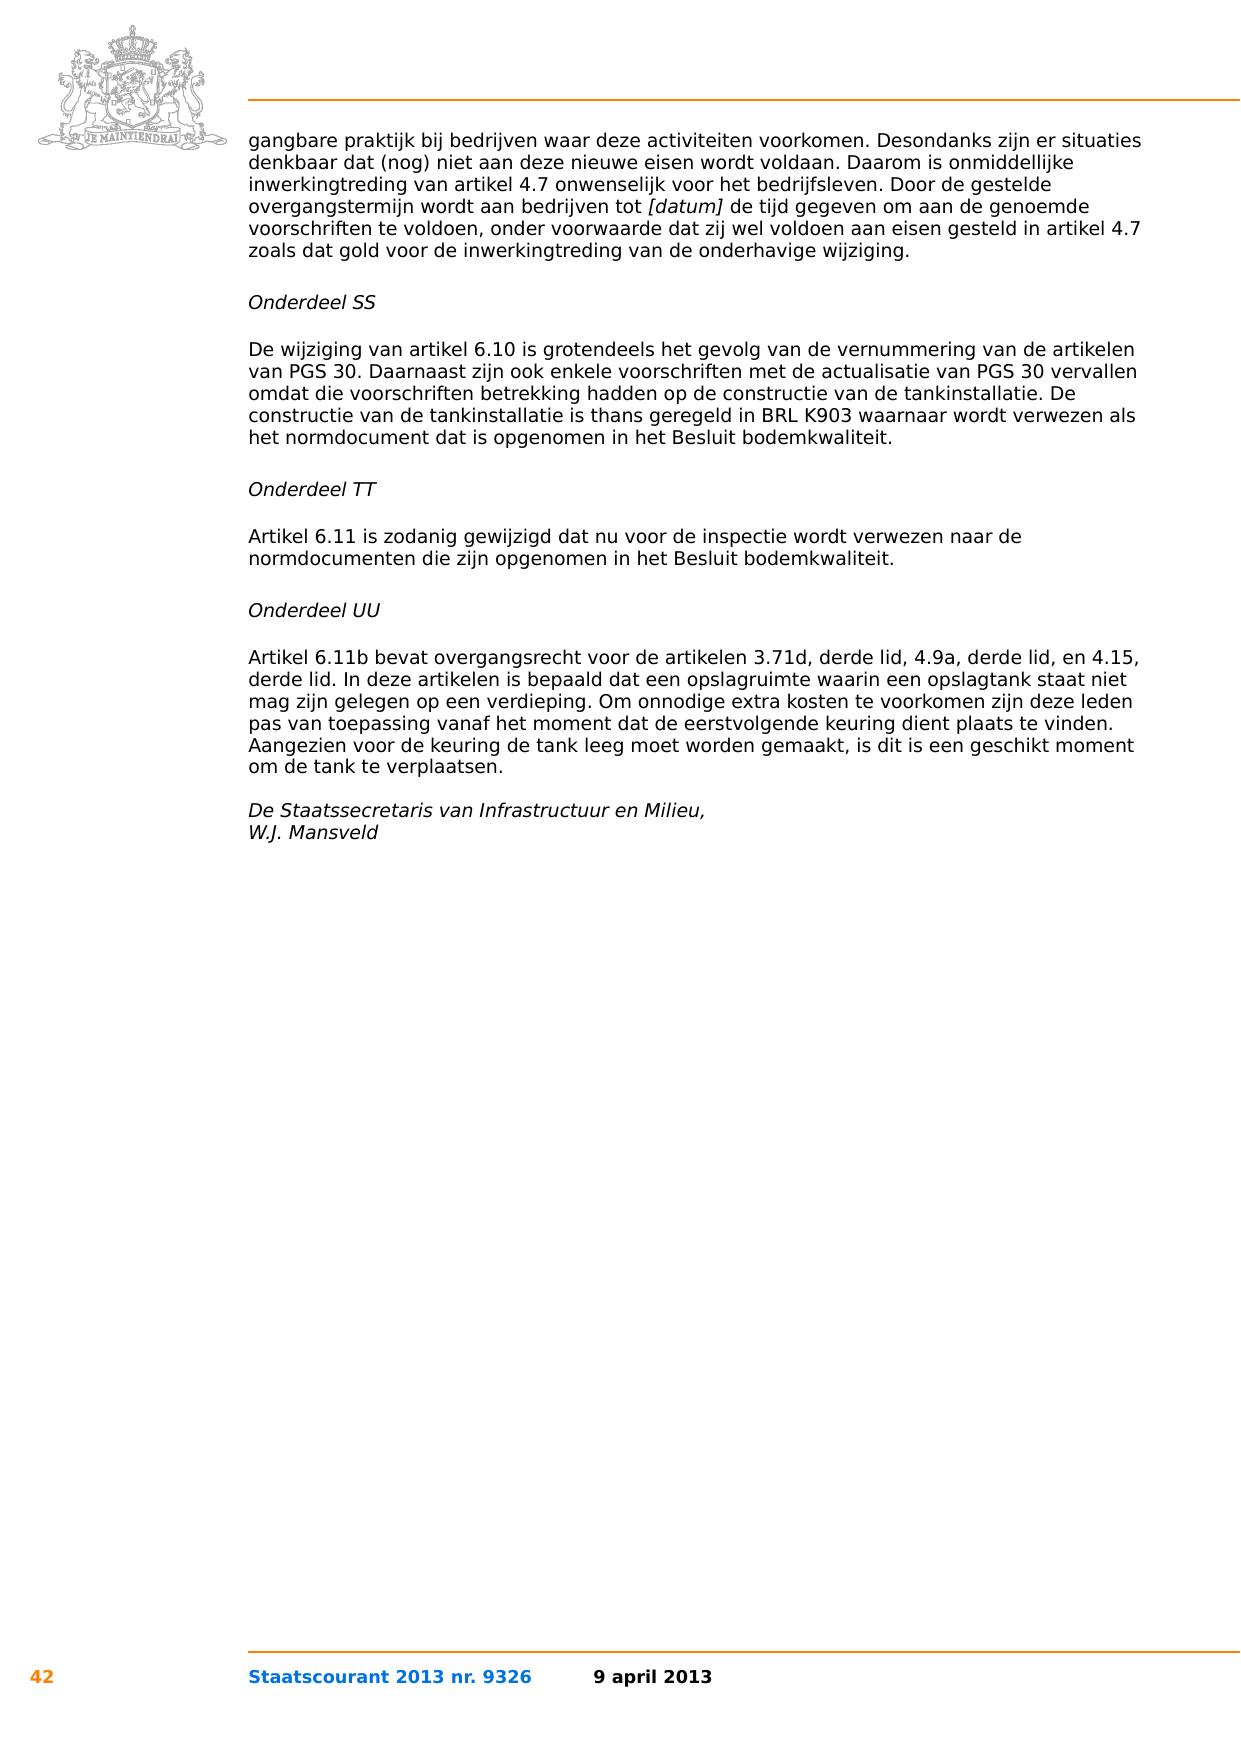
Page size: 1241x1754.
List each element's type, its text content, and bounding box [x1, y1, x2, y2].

subtitle Onderdeel UU [248, 599, 1163, 622]
text Artikel 6.11 is zodanig gewijzigd dat nu voor de inspectie wordt verwezen naar de normdocumenten die zijn opgenomen in het Besluit bodemkwaliteit. [248, 526, 1163, 569]
text De Staatssecretaris van Infrastructuur en Milieu, W.J. Mansveld [248, 800, 1163, 844]
text gangbare praktijk bij bedrijven waar deze activiteiten voorkomen. Desondanks zijn er situaties denkbaar dat (nog) niet aan deze nieuwe eisen wordt voldaan. Daarom is onmiddellijke inwerkingtreding van artikel 4.7 onwenselijk voor het bedrijfsleven. Door de gestelde overgangstermijn wordt aan bedrijven tot [datum] de tijd gegeven om aan de genoemde voorschriften te voldoen, onder voorwaarde dat zij wel voldoen aan eisen gesteld in artikel 4.7 zoals dat gold voor de inwerkingtreding van de onderhavige wijziging. [248, 130, 1163, 262]
subtitle Onderdeel TT [248, 479, 1163, 501]
text Artikel 6.11b bevat overgangsrecht voor de artikelen 3.71d, derde lid, 4.9a, derde lid, en 4.15, derde lid. In deze artikelen is bepaald dat een opslagruimte waarin een opslagtank staat niet mag zijn gelegen op een verdieping. Om onnodige extra kosten te voorkomen zijn deze leden pas van toepassing vanaf het moment dat de eerstvolgende keuring dient plaats te vinden. Aangezien voor de keuring de tank leeg moet worden gemaakt, is dit is een geschikt moment om de tank te verplaatsen. [248, 647, 1163, 778]
subtitle Onderdeel SS [248, 292, 1163, 314]
picture [38, 25, 227, 150]
text De wijziging van artikel 6.10 is grotendeels het gevolg van de vernummering van de artikelen van PGS 30. Daarnaast zijn ook enkele voorschriften met de actualisatie van PGS 30 vervallen omdat die voorschriften betrekking hadden op de constructie van de tankinstallatie. De constructie van de tankinstallatie is thans geregeld in BRL K903 waarnaar wordt verwezen als het normdocument dat is opgenomen in het Besluit bodemkwaliteit. [248, 339, 1163, 449]
